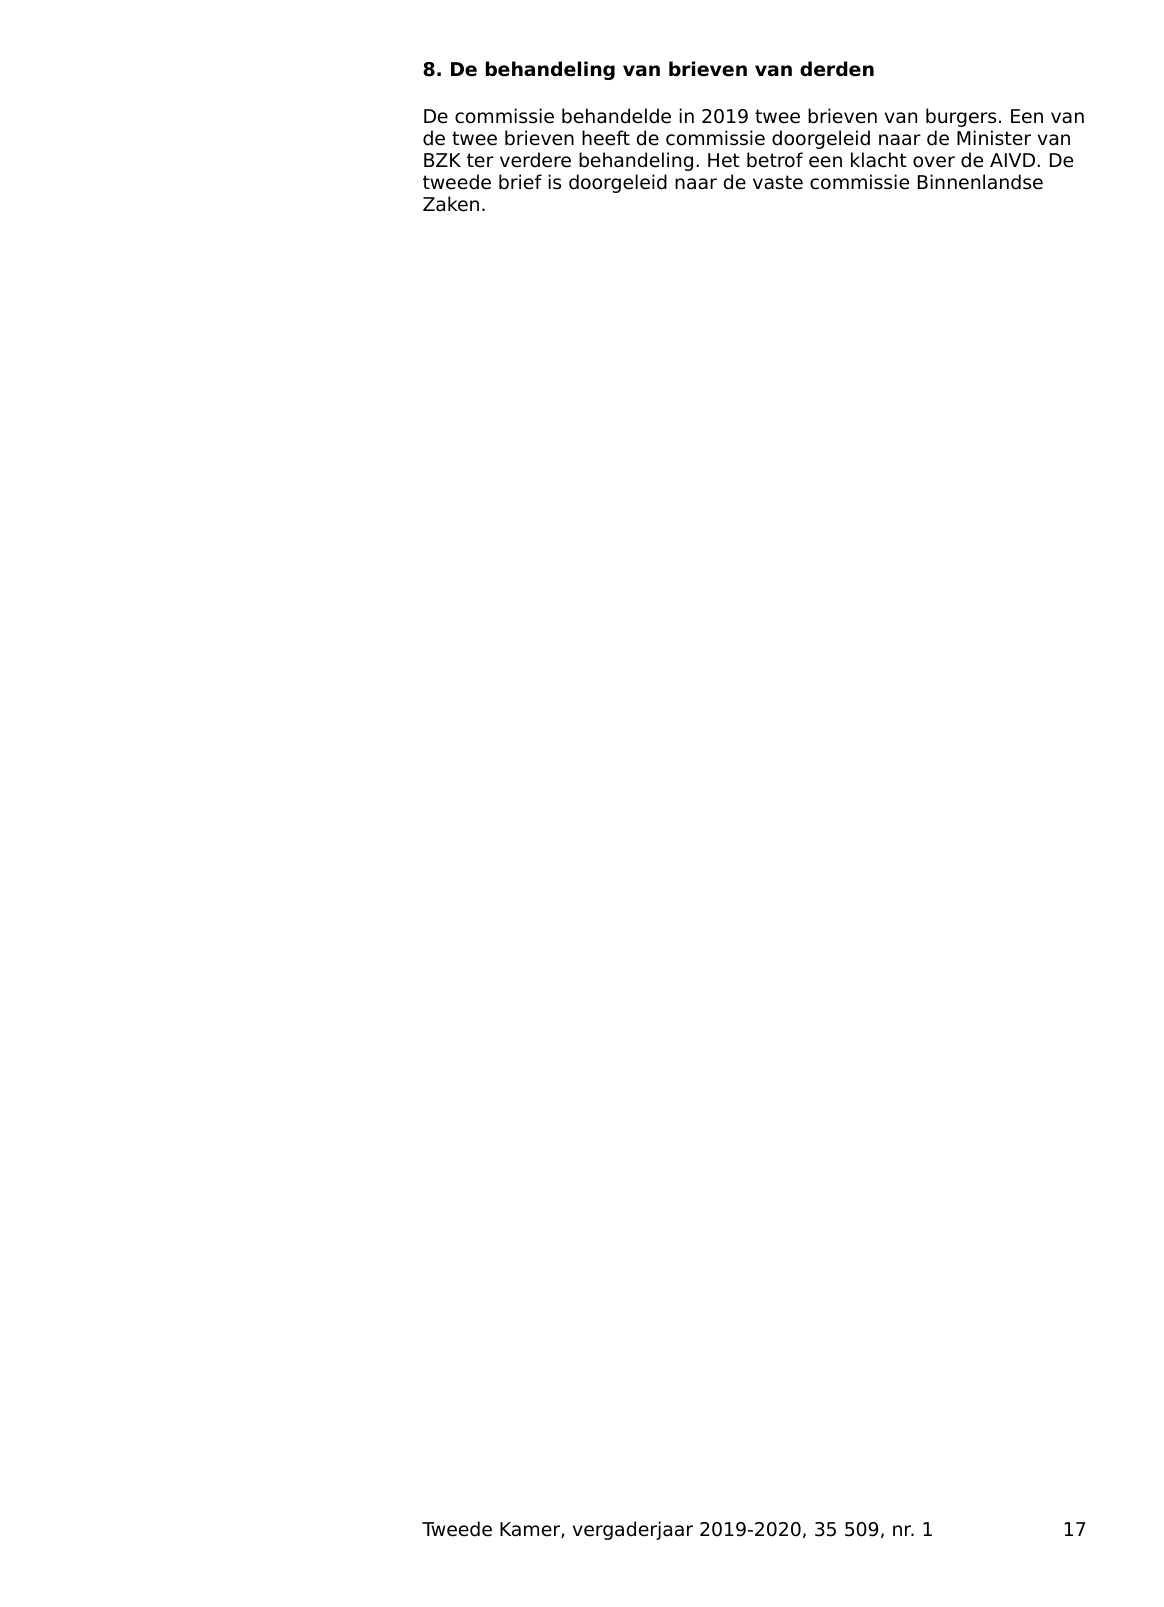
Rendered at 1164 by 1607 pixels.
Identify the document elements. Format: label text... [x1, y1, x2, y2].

text De commissie behandelde in 2019 twee brieven van burgers. Een van de twee brieven heeft de commissie doorgeleid naar de Minister van BZK ter verdere behandeling. Het betrof een klacht over de AIVD. De tweede brief is doorgeleid naar de vaste commissie Binnenlandse Zaken. [422, 106, 1087, 216]
subtitle 8. De behandeling van brieven van derden [422, 59, 1087, 81]
